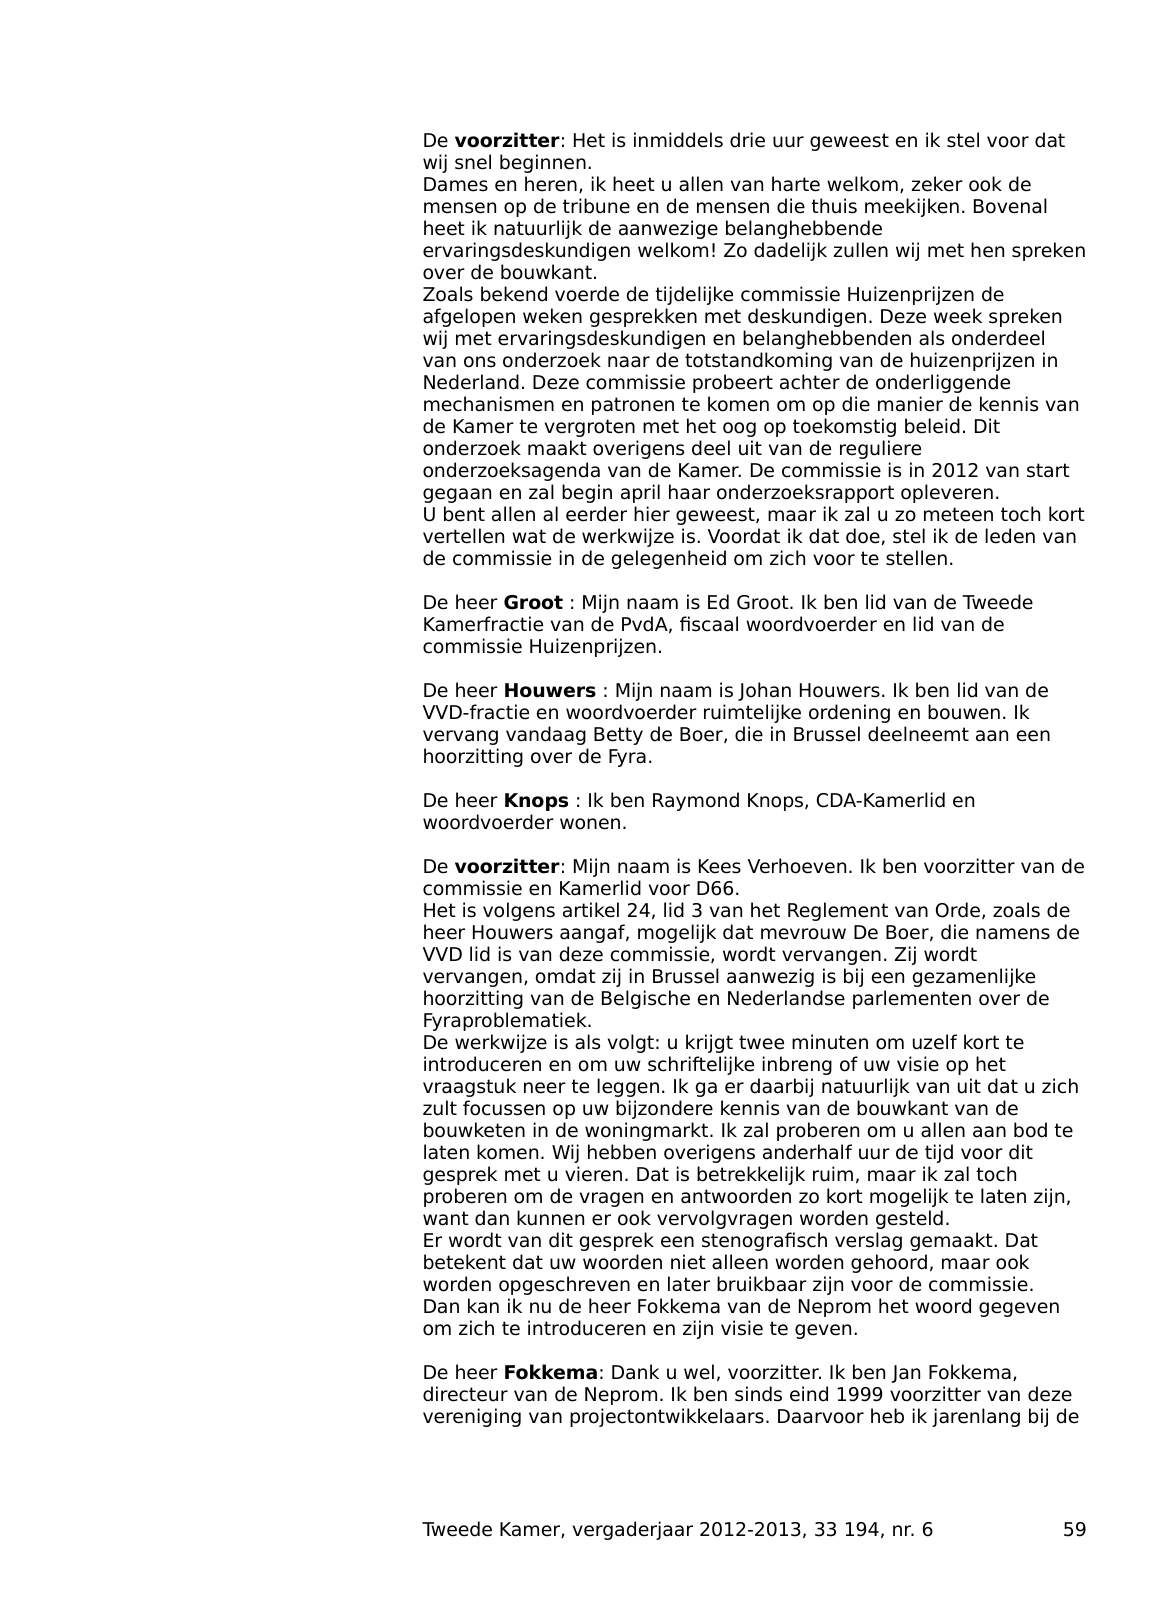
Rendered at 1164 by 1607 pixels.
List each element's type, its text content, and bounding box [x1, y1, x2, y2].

text De heer Fokkema: Dank u wel, voorzitter. Ik ben Jan Fokkema, directeur van de Neprom. Ik ben sinds eind 1999 voorzitter van deze vereniging van projectontwikkelaars. Daarvoor heb ik jarenlang bij de [422, 1362, 1087, 1428]
text Zoals bekend voerde de tijdelijke commissie Huizenprijzen de afgelopen weken gesprekken met deskundigen. Deze week spreken wij met ervaringsdeskundigen en belanghebbenden als onderdeel van ons onderzoek naar de totstandkoming van de huizenprijzen in Nederland. Deze commissie probeert achter de onderliggende mechanismen en patronen te komen om op die manier de kennis van de Kamer te vergroten met het oog op toekomstig beleid. Dit onderzoek maakt overigens deel uit van de reguliere onderzoeksagenda van de Kamer. De commissie is in 2012 van start gegaan en zal begin april haar onderzoeksrapport opleveren. [422, 284, 1087, 503]
text Er wordt van dit gesprek een stenografisch verslag gemaakt. Dat betekent dat uw woorden niet alleen worden gehoord, maar ook worden opgeschreven en later bruikbaar zijn voor de commissie. [422, 1230, 1087, 1296]
text U bent allen al eerder hier geweest, maar ik zal u zo meteen toch kort vertellen wat de werkwijze is. Voordat ik dat doe, stel ik de leden van de commissie in de gelegenheid om zich voor te stellen. [422, 503, 1087, 569]
text Dan kan ik nu de heer Fokkema van de Neprom het woord gegeven om zich te introduceren en zijn visie te geven. [422, 1296, 1087, 1339]
text Dames en heren, ik heet u allen van harte welkom, zeker ook de mensen op de tribune en de mensen die thuis meekijken. Bovenal heet ik natuurlijk de aanwezige belanghebbende ervaringsdeskundigen welkom! Zo dadelijk zullen wij met hen spreken over de bouwkant. [422, 174, 1087, 284]
text De heer Knops : Ik ben Raymond Knops, CDA-Kamerlid en woordvoerder wonen. [422, 790, 1087, 834]
text De heer Houwers : Mijn naam is Johan Houwers. Ik ben lid van de VVD-fractie en woordvoerder ruimtelijke ordening en bouwen. Ik vervang vandaag Betty de Boer, die in Brussel deelneemt aan een hoorzitting over de Fyra. [422, 680, 1087, 768]
text De voorzitter: Mijn naam is Kees Verhoeven. Ik ben voorzitter van de commissie en Kamerlid voor D66. [422, 856, 1087, 900]
text De heer Groot : Mijn naam is Ed Groot. Ik ben lid van de Tweede Kamerfractie van de PvdA, fiscaal woordvoerder en lid van de commissie Huizenprijzen. [422, 592, 1087, 658]
text De werkwijze is als volgt: u krijgt twee minuten om uzelf kort te introduceren en om uw schriftelijke inbreng of uw visie op het vraagstuk neer te leggen. Ik ga er daarbij natuurlijk van uit dat u zich zult focussen op uw bijzondere kennis van de bouwkant van de bouwketen in de woningmarkt. Ik zal proberen om u allen aan bod te laten komen. Wij hebben overigens anderhalf uur de tijd voor dit gesprek met u vieren. Dat is betrekkelijk ruim, maar ik zal toch proberen om de vragen en antwoorden zo kort mogelijk te laten zijn, want dan kunnen er ook vervolgvragen worden gesteld. [422, 1032, 1087, 1230]
text Het is volgens artikel 24, lid 3 van het Reglement van Orde, zoals de heer Houwers aangaf, mogelijk dat mevrouw De Boer, die namens de VVD lid is van deze commissie, wordt vervangen. Zij wordt vervangen, omdat zij in Brussel aanwezig is bij een gezamenlijke hoorzitting van de Belgische en Nederlandse parlementen over de Fyraproblematiek. [422, 900, 1087, 1032]
text De voorzitter: Het is inmiddels drie uur geweest en ik stel voor dat wij snel beginnen. [422, 130, 1087, 174]
